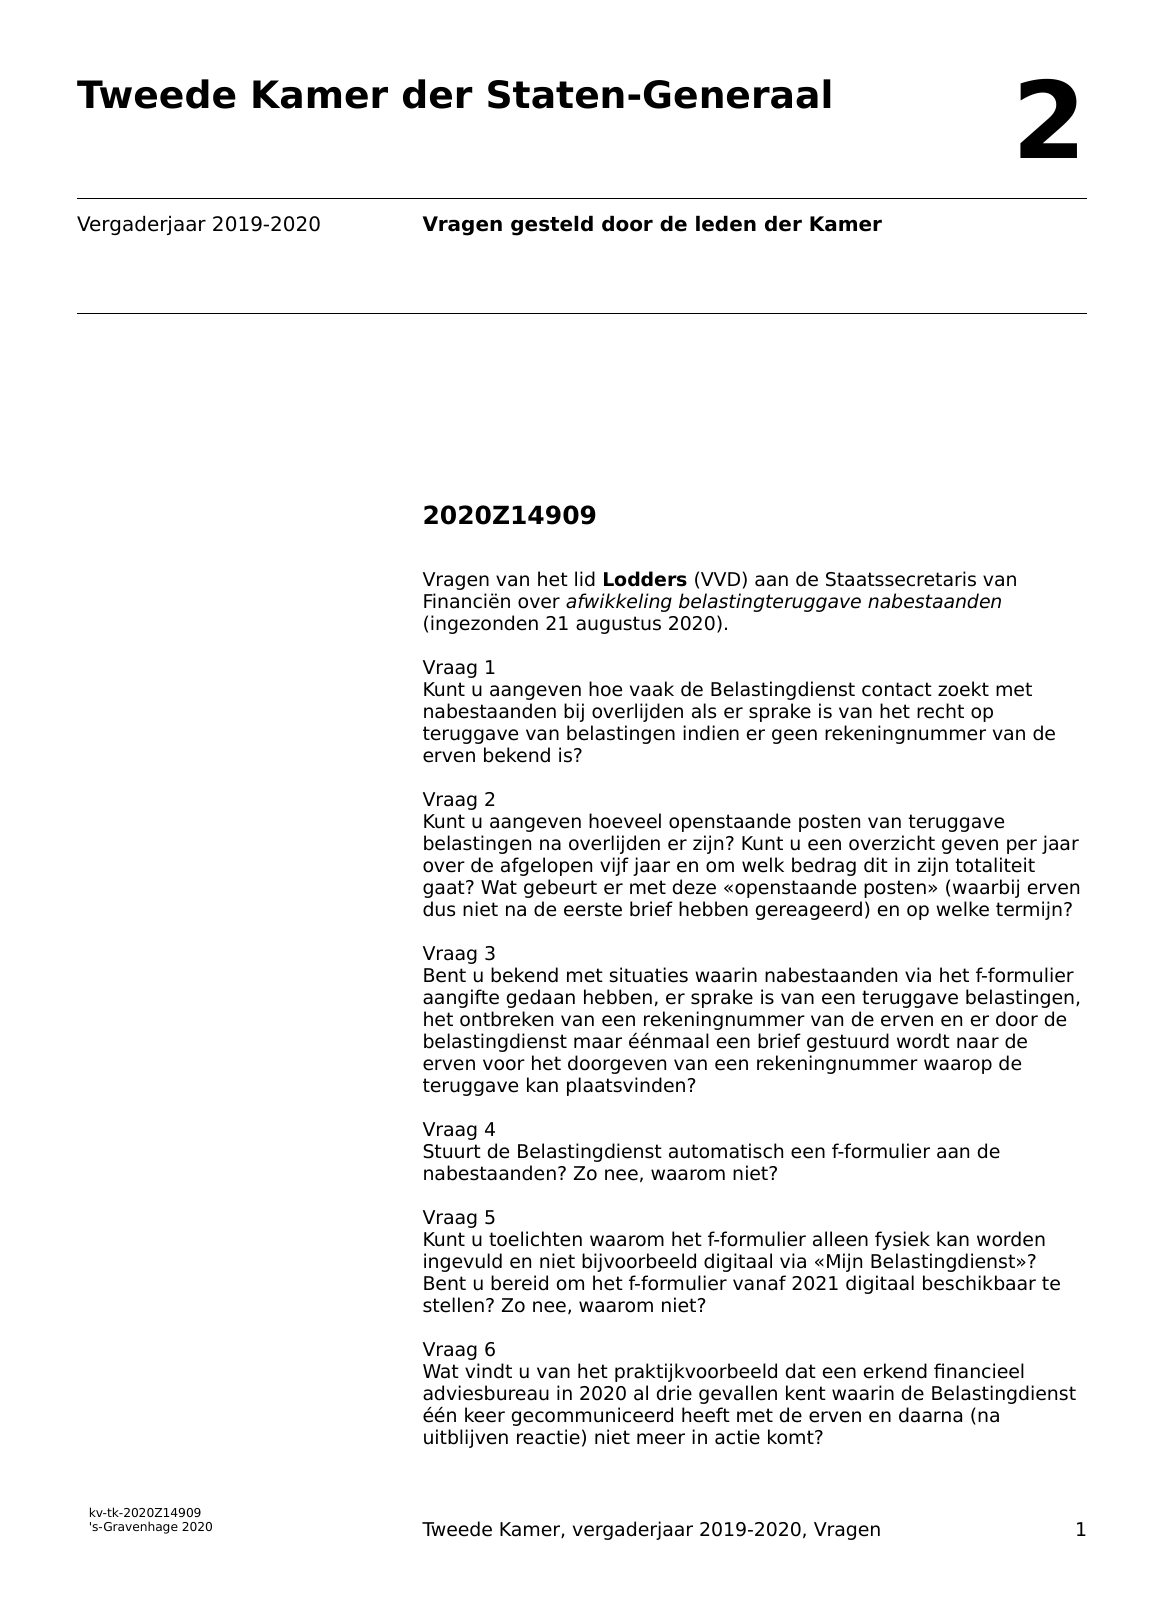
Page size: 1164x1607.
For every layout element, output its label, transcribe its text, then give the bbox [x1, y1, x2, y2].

text Wat vindt u van het praktijkvoorbeeld dat een erkend financieel adviesbureau in 2020 al drie gevallen kent waarin de Belastingdienst één keer gecommuniceerd heeft met de erven en daarna (na uitblijven reactie) niet meer in actie komt? [422, 1361, 1087, 1449]
text 's-Gravenhage 2020 [88, 1520, 323, 1534]
text Vraag 1 [422, 657, 1087, 679]
text Vraag 5 [422, 1207, 1087, 1229]
text Stuurt de Belastingdienst automatisch een f-formulier aan de nabestaanden? Zo nee, waarom niet? [422, 1141, 1087, 1185]
table_header 2 [886, 59, 1087, 198]
text Kunt u aangeven hoeveel openstaande posten van teruggave belastingen na overlijden er zijn? Kunt u een overzicht geven per jaar over de afgelopen vijf jaar en om welk bedrag dit in zijn totaliteit gaat? Wat gebeurt er met deze «openstaande posten» (waarbij erven dus niet na de eerste brief hebben gereageerd) en op welke termijn? [422, 811, 1087, 921]
table_cell Vragen gesteld door de leden der Kamer [422, 199, 1087, 313]
text Vraag 2 [422, 789, 1087, 811]
text Vragen van het lid Lodders (VVD) aan de Staatssecretaris van Financiën over afwikkeling belastingteruggave nabestaanden (ingezonden 21 augustus 2020). [422, 569, 1087, 635]
text Kunt u toelichten waarom het f-formulier alleen fysiek kan worden ingevuld en niet bijvoorbeeld digitaal via «Mijn Belastingdienst»? Bent u bereid om het f-formulier vanaf 2021 digitaal beschikbaar te stellen? Zo nee, waarom niet? [422, 1229, 1087, 1317]
table_header Tweede Kamer der Staten-Generaal [77, 59, 886, 198]
text Bent u bekend met situaties waarin nabestaanden via het f-formulier aangifte gedaan hebben, er sprake is van een teruggave belastingen, het ontbreken van een rekeningnummer van de erven en er door de belastingdienst maar éénmaal een brief gestuurd wordt naar de erven voor het doorgeven van een rekeningnummer waarop de teruggave kan plaatsvinden? [422, 965, 1087, 1097]
text Vraag 3 [422, 943, 1087, 965]
table_cell Vergaderjaar 2019-2020 [77, 199, 422, 313]
text 2020Z14909 [422, 501, 1087, 531]
text kv-tk-2020Z14909 [88, 1506, 323, 1520]
text Kunt u aangeven hoe vaak de Belastingdienst contact zoekt met nabestaanden bij overlijden als er sprake is van het recht op teruggave van belastingen indien er geen rekeningnummer van de erven bekend is? [422, 679, 1087, 767]
text Vraag 6 [422, 1339, 1087, 1361]
text Vraag 4 [422, 1119, 1087, 1141]
